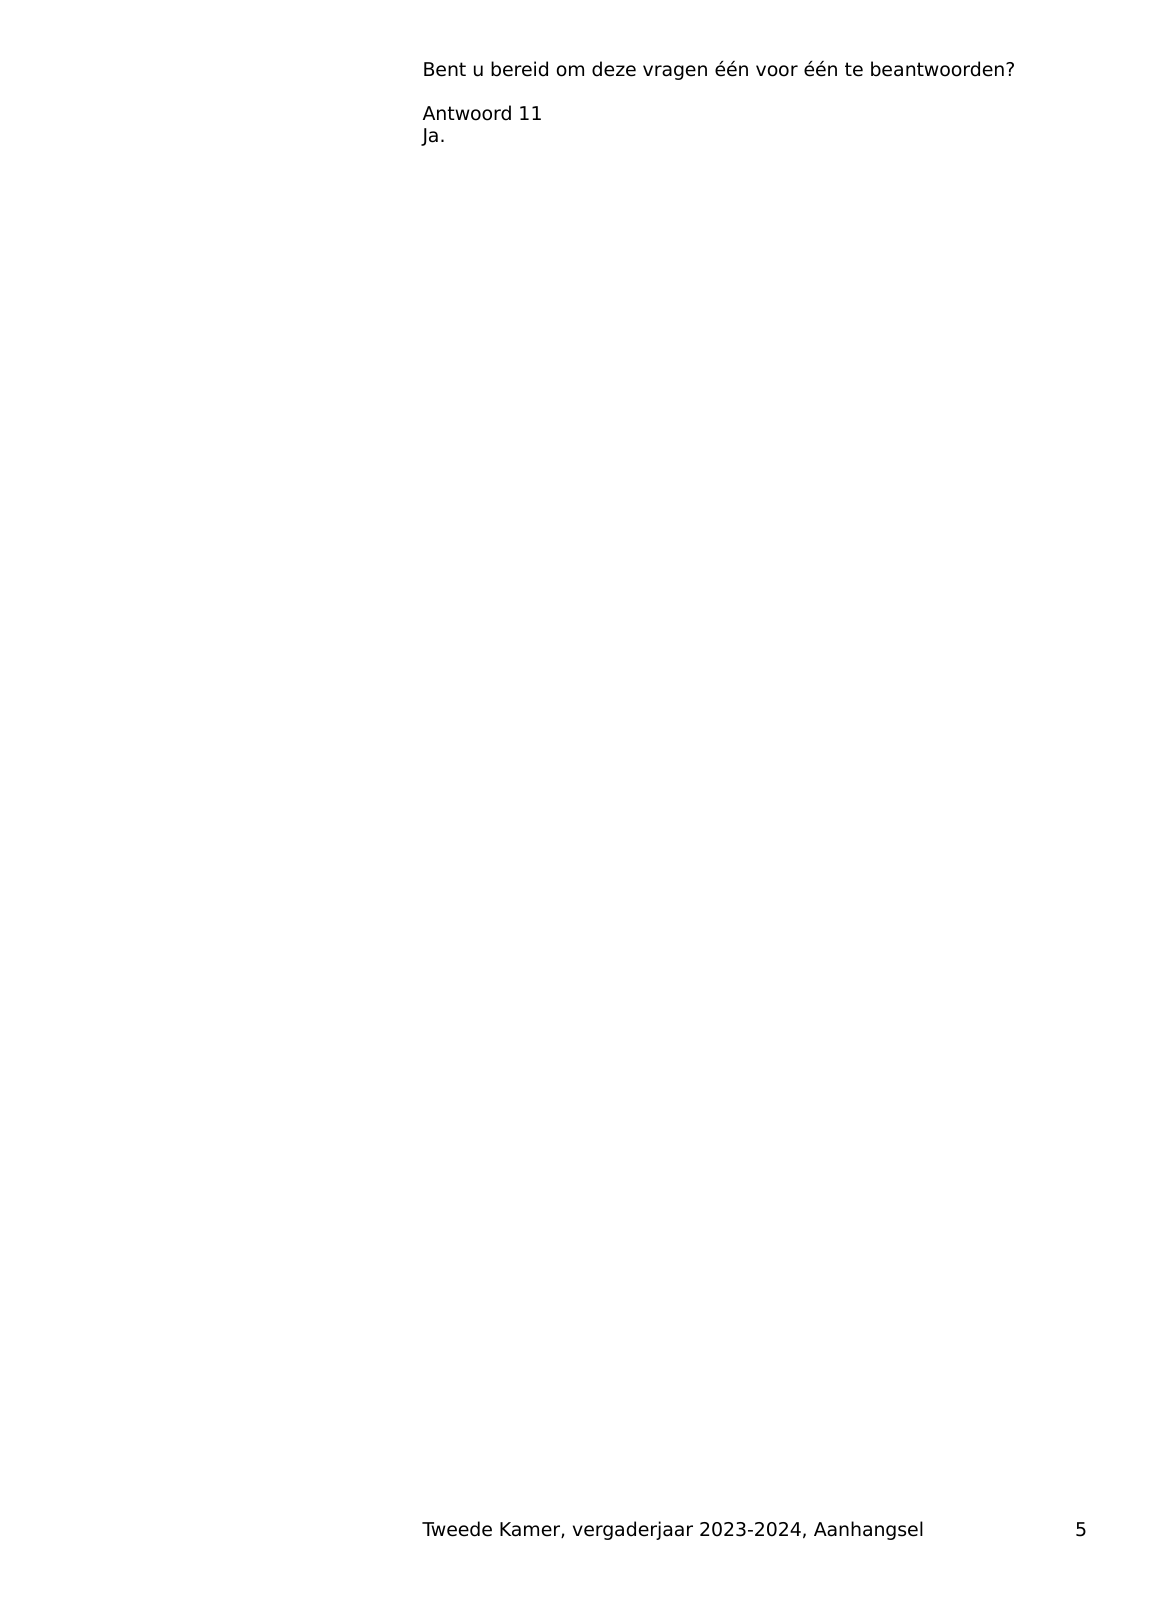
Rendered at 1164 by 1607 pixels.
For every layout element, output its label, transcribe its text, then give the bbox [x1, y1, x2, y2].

text Ja. [422, 125, 1087, 147]
text Antwoord 11 [422, 103, 1087, 125]
text Bent u bereid om deze vragen één voor één te beantwoorden? [422, 59, 1087, 81]
